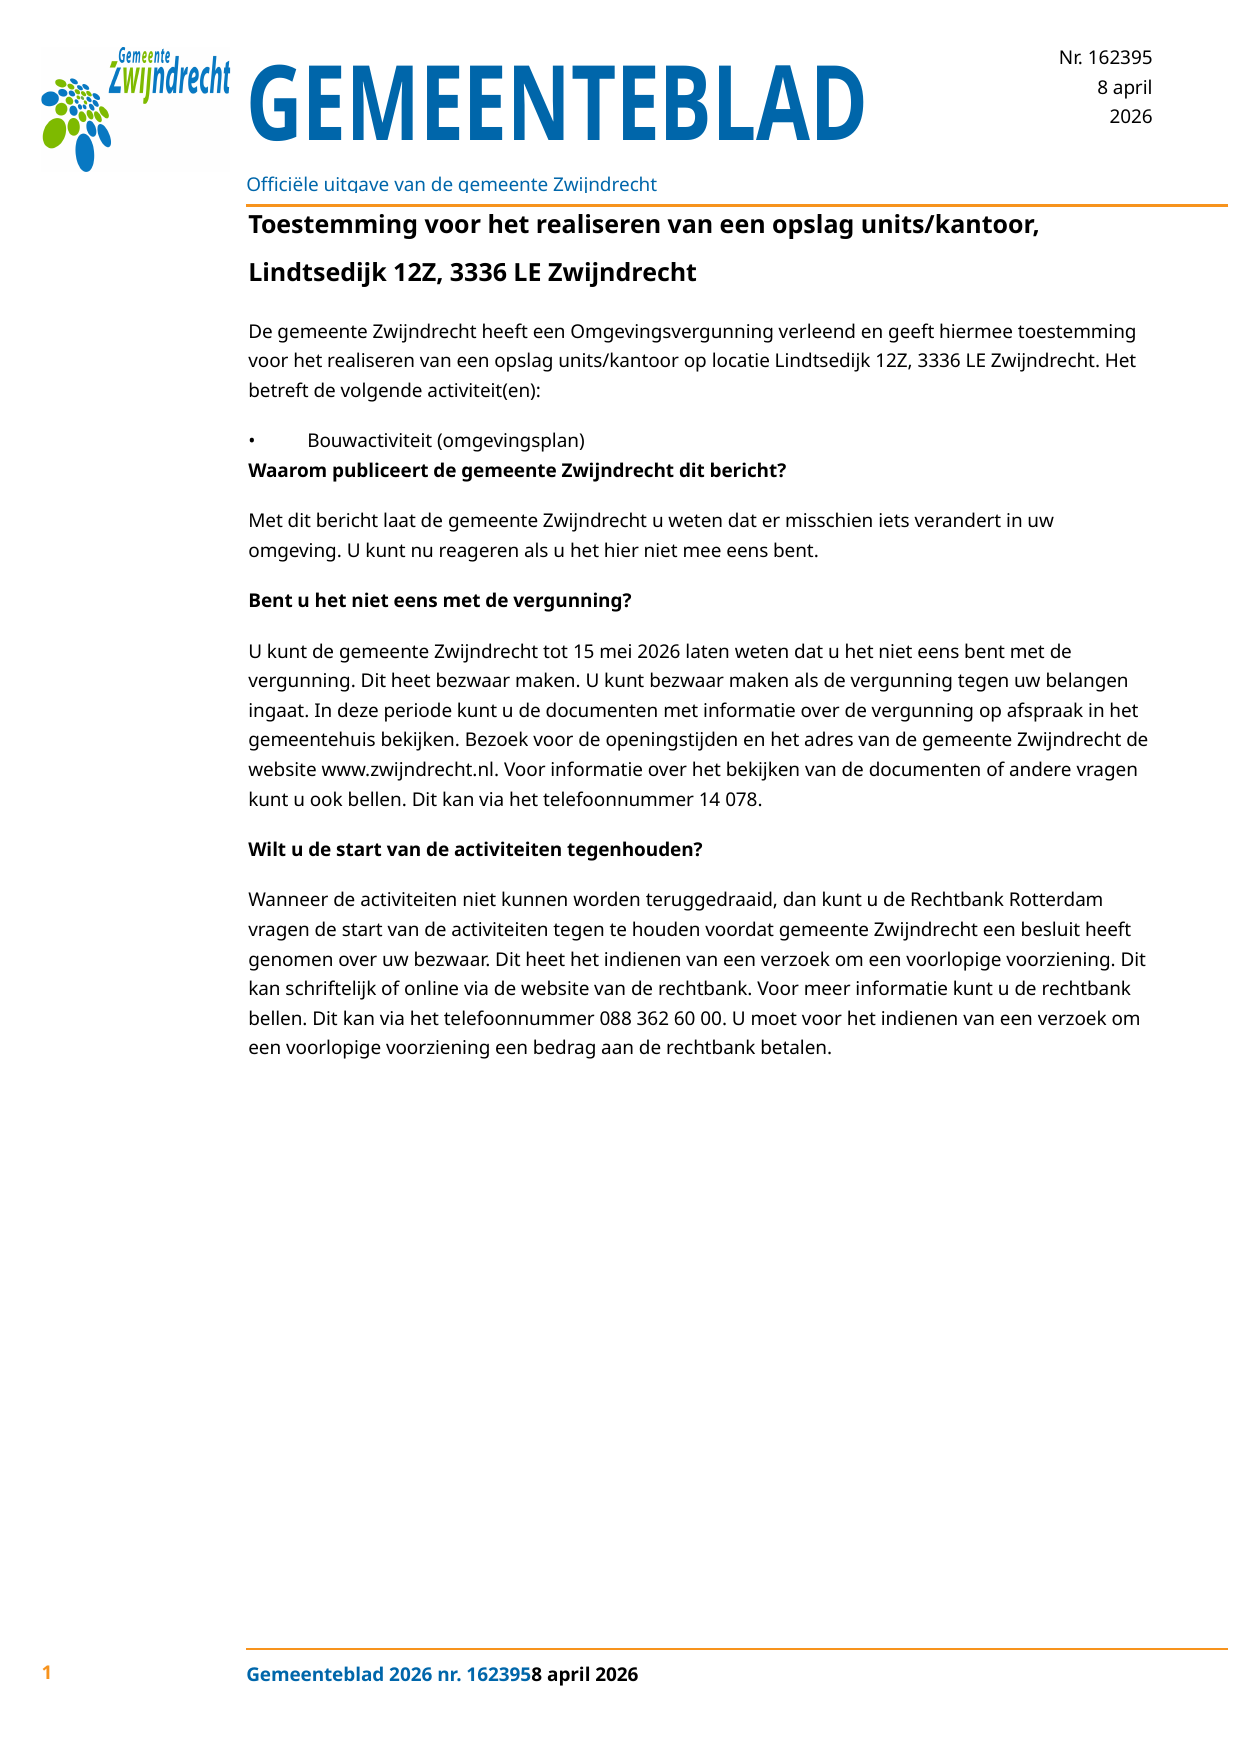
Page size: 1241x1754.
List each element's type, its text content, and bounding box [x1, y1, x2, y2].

list Bouwactiviteit (omgevingsplan) [248, 427, 1152, 453]
text Waarom publiceert de gemeente Zwijndrecht dit bericht? [248, 457, 1152, 483]
text Wanneer de activiteiten niet kunnen worden teruggedraaid, dan kunt u de Rechtbank Rotterdam vragen de start van de activiteiten tegen te houden voordat gemeente Zwijndrecht een besluit heeft genomen over uw bezwaar. Dit heet het indienen van een verzoek om een voorlopige voorziening. Dit kan schriftelijk of online via de website van de rechtbank. Voor meer informatie kunt u de rechtbank bellen. Dit kan via het telefoonnummer 088 362 60 00. U moet voor het indienen van een verzoek om een voorlopige voorziening een bedrag aan de rechtbank betalen. [248, 887, 1152, 1060]
text Toestemming voor het realiseren van een opslag units/kantoor, Lindtsedijk 12Z, 3336 LE Zwijndrecht [248, 207, 1152, 288]
picture [41, 47, 231, 172]
text U kunt de gemeente Zwijndrecht tot 15 mei 2026 laten weten dat u het niet eens bent met de vergunning. Dit heet bezwaar maken. U kunt bezwaar maken als de vergunning tegen uw belangen ingaat. In deze periode kunt u de documenten met informatie over de vergunning op afspraak in het gemeentehuis bekijken. Bezoek voor de openingstijden en het adres van de gemeente Zwijndrecht de website www.zwijndrecht.nl. Voor informatie over het bekijken van de documenten of andere vragen kunt u ook bellen. Dit kan via het telefoonnummer 14 078. [248, 638, 1152, 812]
text Met dit bericht laat de gemeente Zwijndrecht u weten dat er misschien iets verandert in uw omgeving. U kunt nu reageren als u het hier niet mee eens bent. [248, 507, 1152, 563]
text Wilt u de start van de activiteiten tegenhouden? [248, 836, 1152, 862]
text Bent u het niet eens met de vergunning? [248, 587, 1152, 613]
text De gemeente Zwijndrecht heeft een Omgevingsvergunning verleend en geeft hiermee toestemming voor het realiseren van een opslag units/kantoor op locatie Lindtsedijk 12Z, 3336 LE Zwijndrecht. Het betreft de volgende activiteit(en): [248, 318, 1152, 403]
